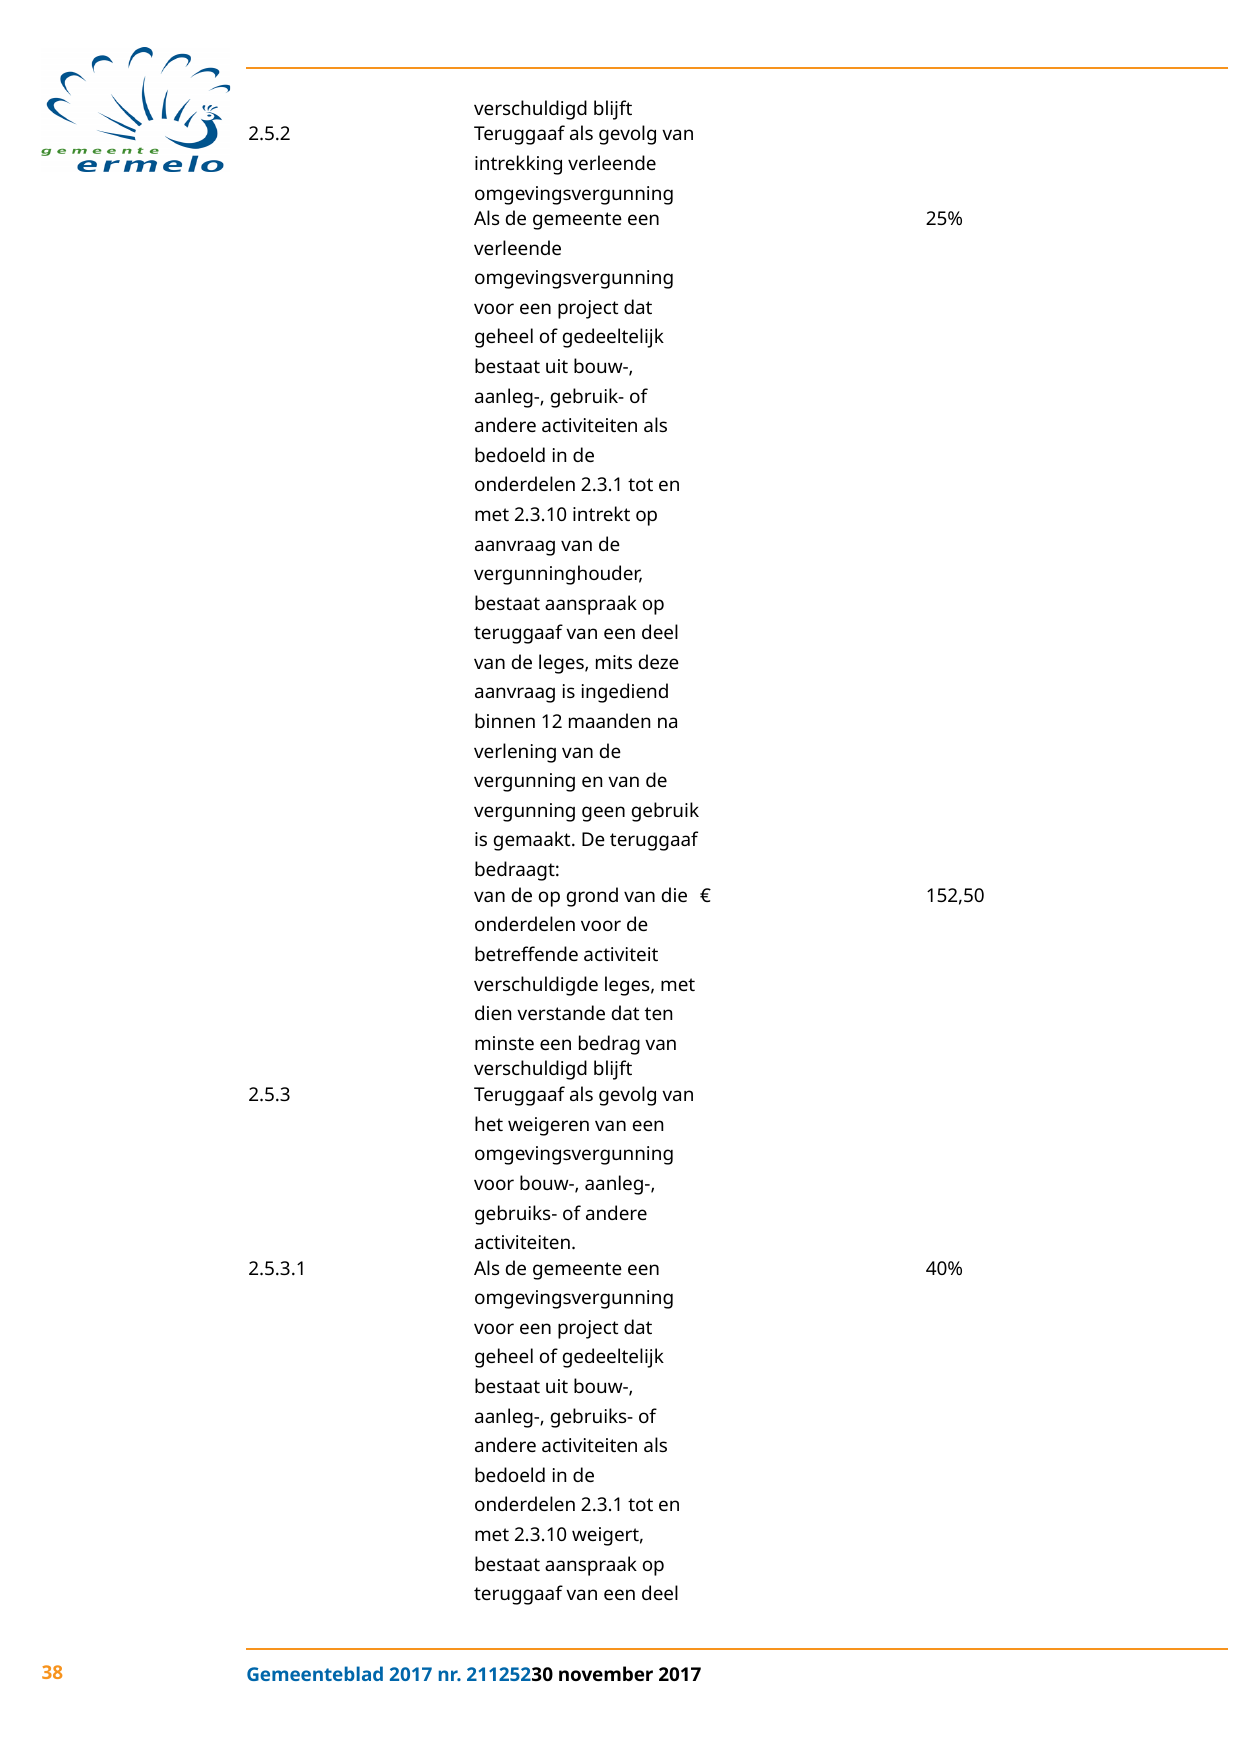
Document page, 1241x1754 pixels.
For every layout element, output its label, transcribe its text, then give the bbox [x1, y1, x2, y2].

table_cell [926, 95, 1152, 121]
table_cell Als de gemeente een omgevingsvergunning voor een project dat geheel of gedeeltelijk bestaat uit bouw-, aanleg-, gebruiks- of andere activiteiten als bedoeld in de onderdelen 2.3.1 tot en met 2.3.10 weigert, bestaat aanspraak op teruggaaf van een deel [474, 1255, 700, 1606]
table_cell Teruggaaf als gevolg van het weigeren van een omgevingsvergunning voor bouw-, aanleg-, gebruiks- of andere activiteiten. [474, 1081, 700, 1255]
table_cell [700, 1255, 926, 1606]
table_cell 40% [926, 1255, 1152, 1606]
table_cell Als de gemeente een verleende omgevingsvergunning voor een project dat geheel of gedeeltelijk bestaat uit bouw-, aanleg-, gebruik- of andere activiteiten als bedoeld in de onderdelen 2.3.1 tot en met 2.3.10 intrekt op aanvraag van de vergunninghouder, bestaat aanspraak op teruggaaf van een deel van de leges, mits deze aanvraag is ingediend binnen 12 maanden na verlening van de vergunning en van de vergunning geen gebruik is gemaakt. De teruggaaf bedraagt: [474, 205, 700, 882]
table_cell 2.5.3.1 [248, 1255, 474, 1606]
table_cell Teruggaaf als gevolg van intrekking verleende omgevingsvergunning [474, 121, 700, 205]
table_cell 2.5.3 [248, 1081, 474, 1255]
table_cell [700, 95, 926, 121]
table_cell verschuldigd blijft [474, 95, 700, 121]
table_cell 152,50 [926, 882, 1152, 1056]
table_cell € [700, 882, 926, 1056]
picture [41, 47, 231, 172]
table_cell [248, 205, 474, 882]
table_cell 2.5.2 [248, 121, 474, 205]
table_cell [700, 121, 926, 205]
table_cell [248, 95, 474, 121]
table_cell [248, 882, 474, 1056]
table_cell [926, 121, 1152, 205]
table_cell [248, 1056, 474, 1081]
table_cell van de op grond van die onderdelen voor de betreffende activiteit verschuldigde leges, met dien verstande dat ten minste een bedrag van [474, 882, 700, 1056]
table_cell [926, 1056, 1152, 1081]
table_cell [926, 1081, 1152, 1255]
table_cell [700, 1081, 926, 1255]
table_cell verschuldigd blijft [474, 1056, 700, 1081]
table_cell [700, 1056, 926, 1081]
table_cell 25% [926, 205, 1152, 882]
table_cell [700, 205, 926, 882]
